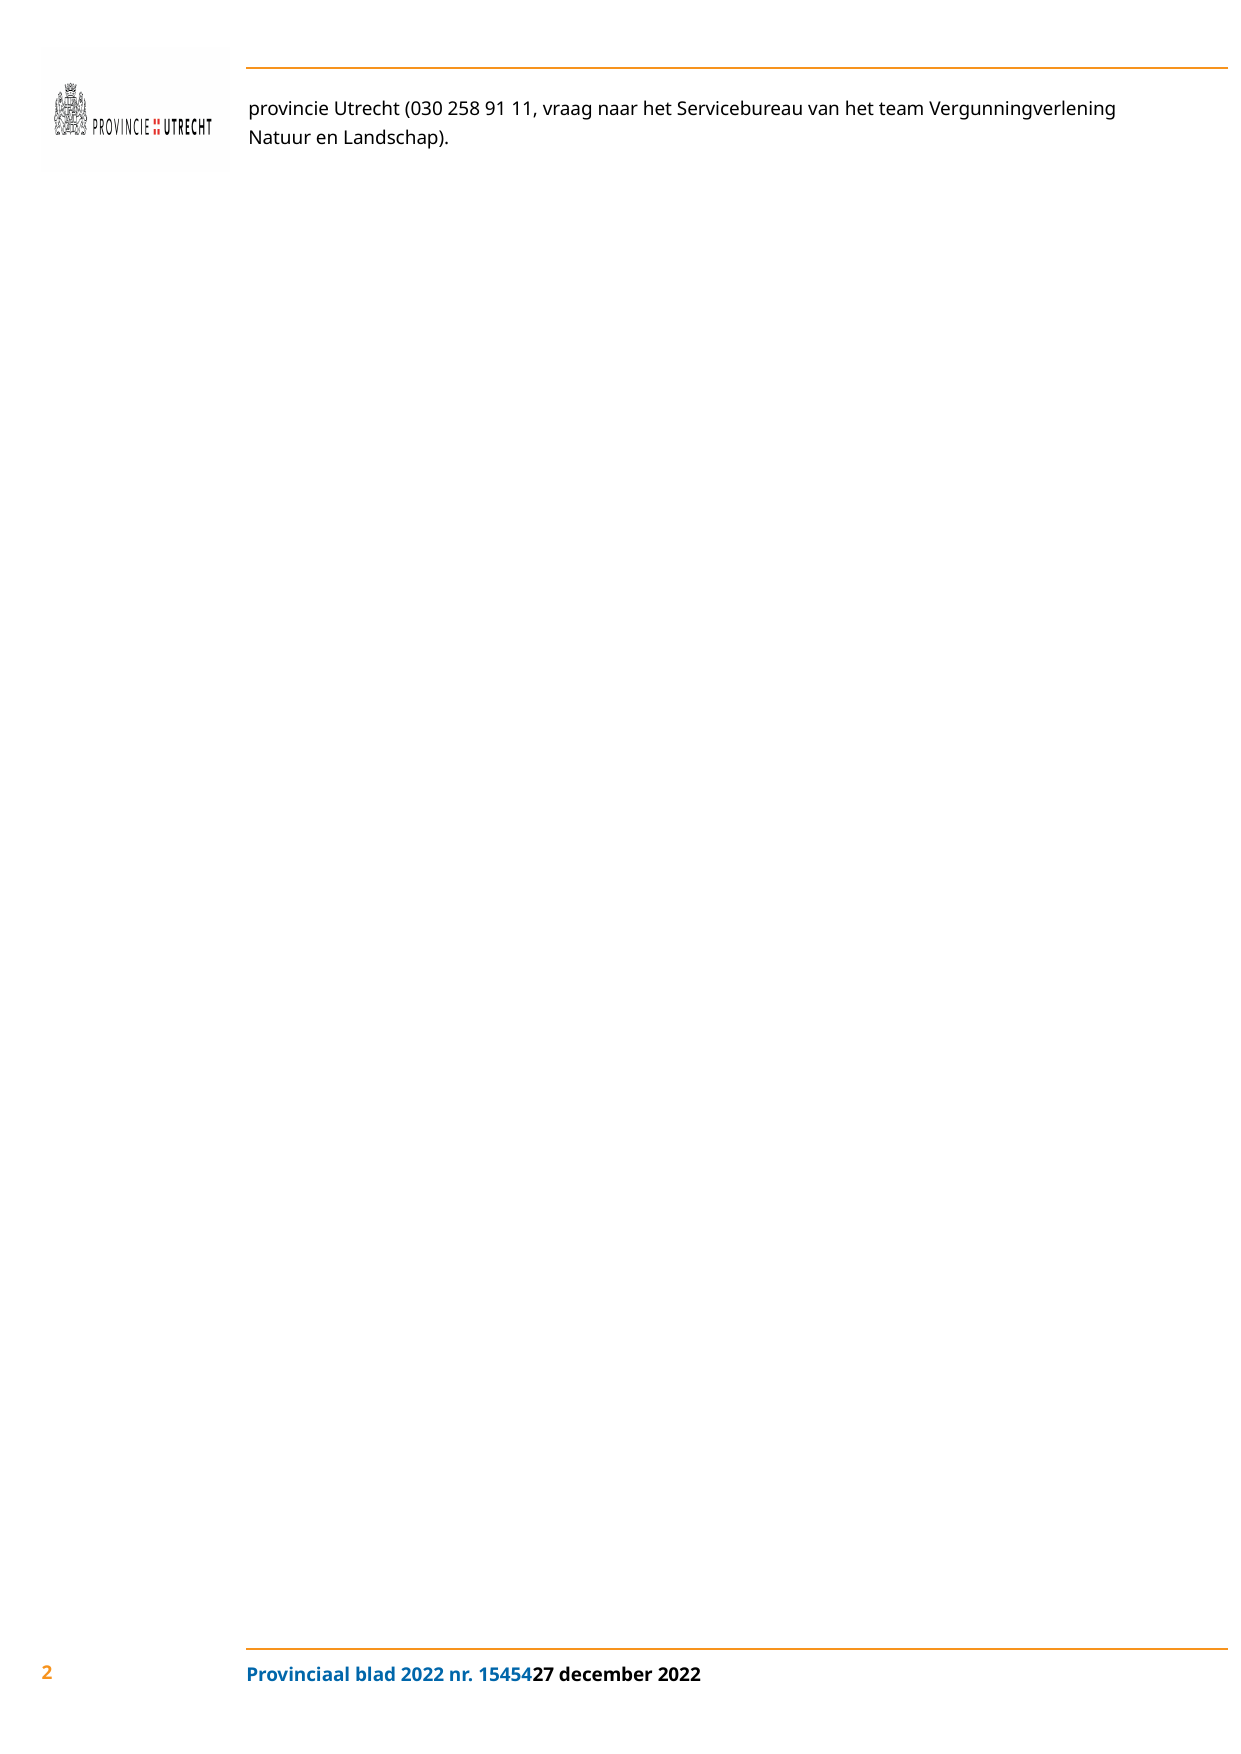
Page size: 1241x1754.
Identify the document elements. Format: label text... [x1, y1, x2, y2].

picture [41, 47, 231, 172]
text provincie Utrecht (030 258 91 11, vraag naar het Servicebureau van het team Vergunningverlening Natuur en Landschap). [248, 95, 1152, 150]
